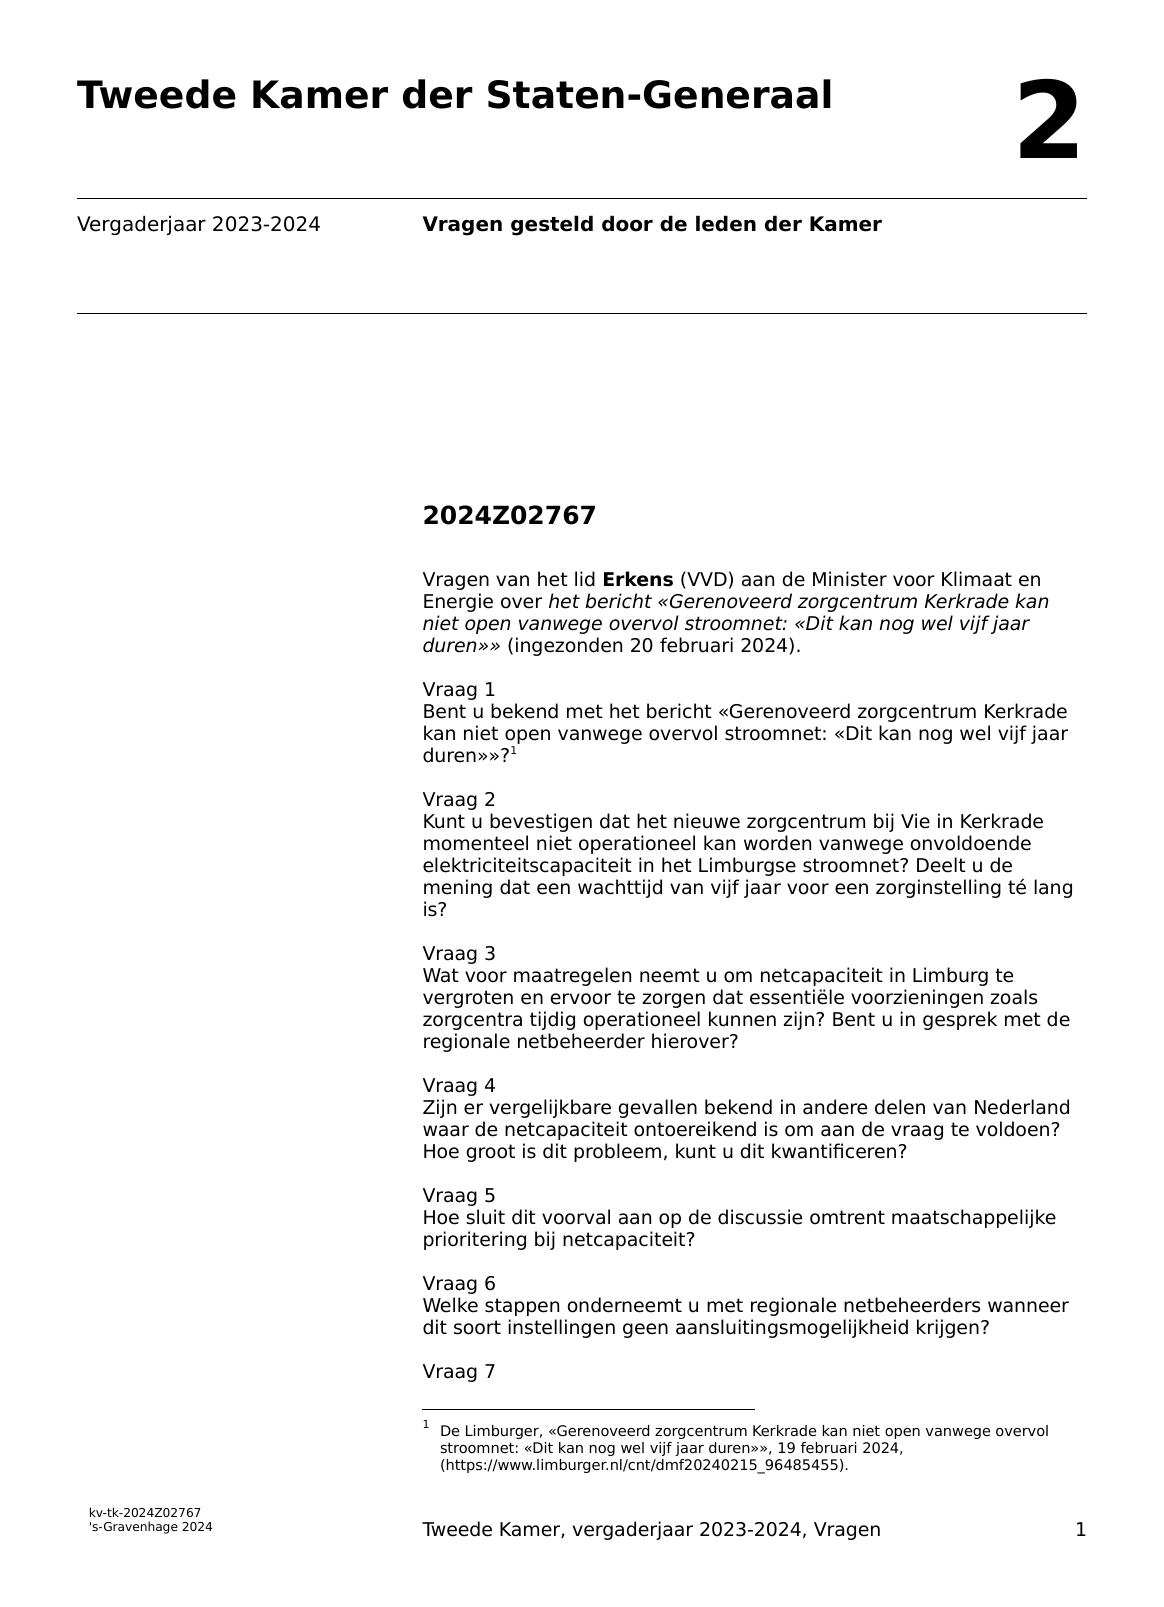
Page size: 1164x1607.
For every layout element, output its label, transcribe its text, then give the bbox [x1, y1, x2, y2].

text kv-tk-2024Z02767 [88, 1506, 323, 1520]
text Vraag 1 [422, 679, 1087, 701]
text Vraag 6 [422, 1273, 1087, 1295]
text Vraag 7 [422, 1361, 1087, 1383]
table_header 2 [886, 59, 1087, 198]
text Vraag 3 [422, 943, 1087, 965]
text 2024Z02767 [422, 501, 1087, 531]
table_cell Vragen gesteld door de leden der Kamer [422, 199, 1087, 313]
text Zijn er vergelijkbare gevallen bekend in andere delen van Nederland waar de netcapaciteit ontoereikend is om aan de vraag te voldoen? Hoe groot is dit probleem, kunt u dit kwantificeren? [422, 1097, 1087, 1163]
table_cell Vergaderjaar 2023-2024 [77, 199, 422, 313]
text Vraag 5 [422, 1185, 1087, 1207]
text Vraag 2 [422, 789, 1087, 811]
text Kunt u bevestigen dat het nieuwe zorgcentrum bij Vie in Kerkrade momenteel niet operationeel kan worden vanwege onvoldoende elektriciteitscapaciteit in het Limburgse stroomnet? Deelt u de mening dat een wachttijd van vijf jaar voor een zorginstelling té lang is? [422, 811, 1087, 921]
text Bent u bekend met het bericht «Gerenoveerd zorgcentrum Kerkrade kan niet open vanwege overvol stroomnet: «Dit kan nog wel vijf jaar duren»»? [422, 701, 1087, 767]
text Vragen van het lid Erkens (VVD) aan de Minister voor Klimaat en Energie over het bericht «Gerenoveerd zorgcentrum Kerkrade kan niet open vanwege overvol stroomnet: «Dit kan nog wel vijf jaar duren»» (ingezonden 20 februari 2024). [422, 569, 1087, 657]
text 's-Gravenhage 2024 [88, 1520, 323, 1534]
text De Limburger, «Gerenoveerd zorgcentrum Kerkrade kan niet open vanwege overvol stroomnet: «Dit kan nog wel vijf jaar duren»», 19 februari 2024, (https://www.limburger.nl/cnt/dmf20240215_96485455). [422, 1418, 1087, 1474]
text Wat voor maatregelen neemt u om netcapaciteit in Limburg te vergroten en ervoor te zorgen dat essentiële voorzieningen zoals zorgcentra tijdig operationeel kunnen zijn? Bent u in gesprek met de regionale netbeheerder hierover? [422, 965, 1087, 1053]
text Welke stappen onderneemt u met regionale netbeheerders wanneer dit soort instellingen geen aansluitingsmogelijkheid krijgen? [422, 1295, 1087, 1339]
text Hoe sluit dit voorval aan op de discussie omtrent maatschappelijke prioritering bij netcapaciteit? [422, 1207, 1087, 1251]
table_header Tweede Kamer der Staten-Generaal [77, 59, 886, 198]
text Vraag 4 [422, 1075, 1087, 1097]
